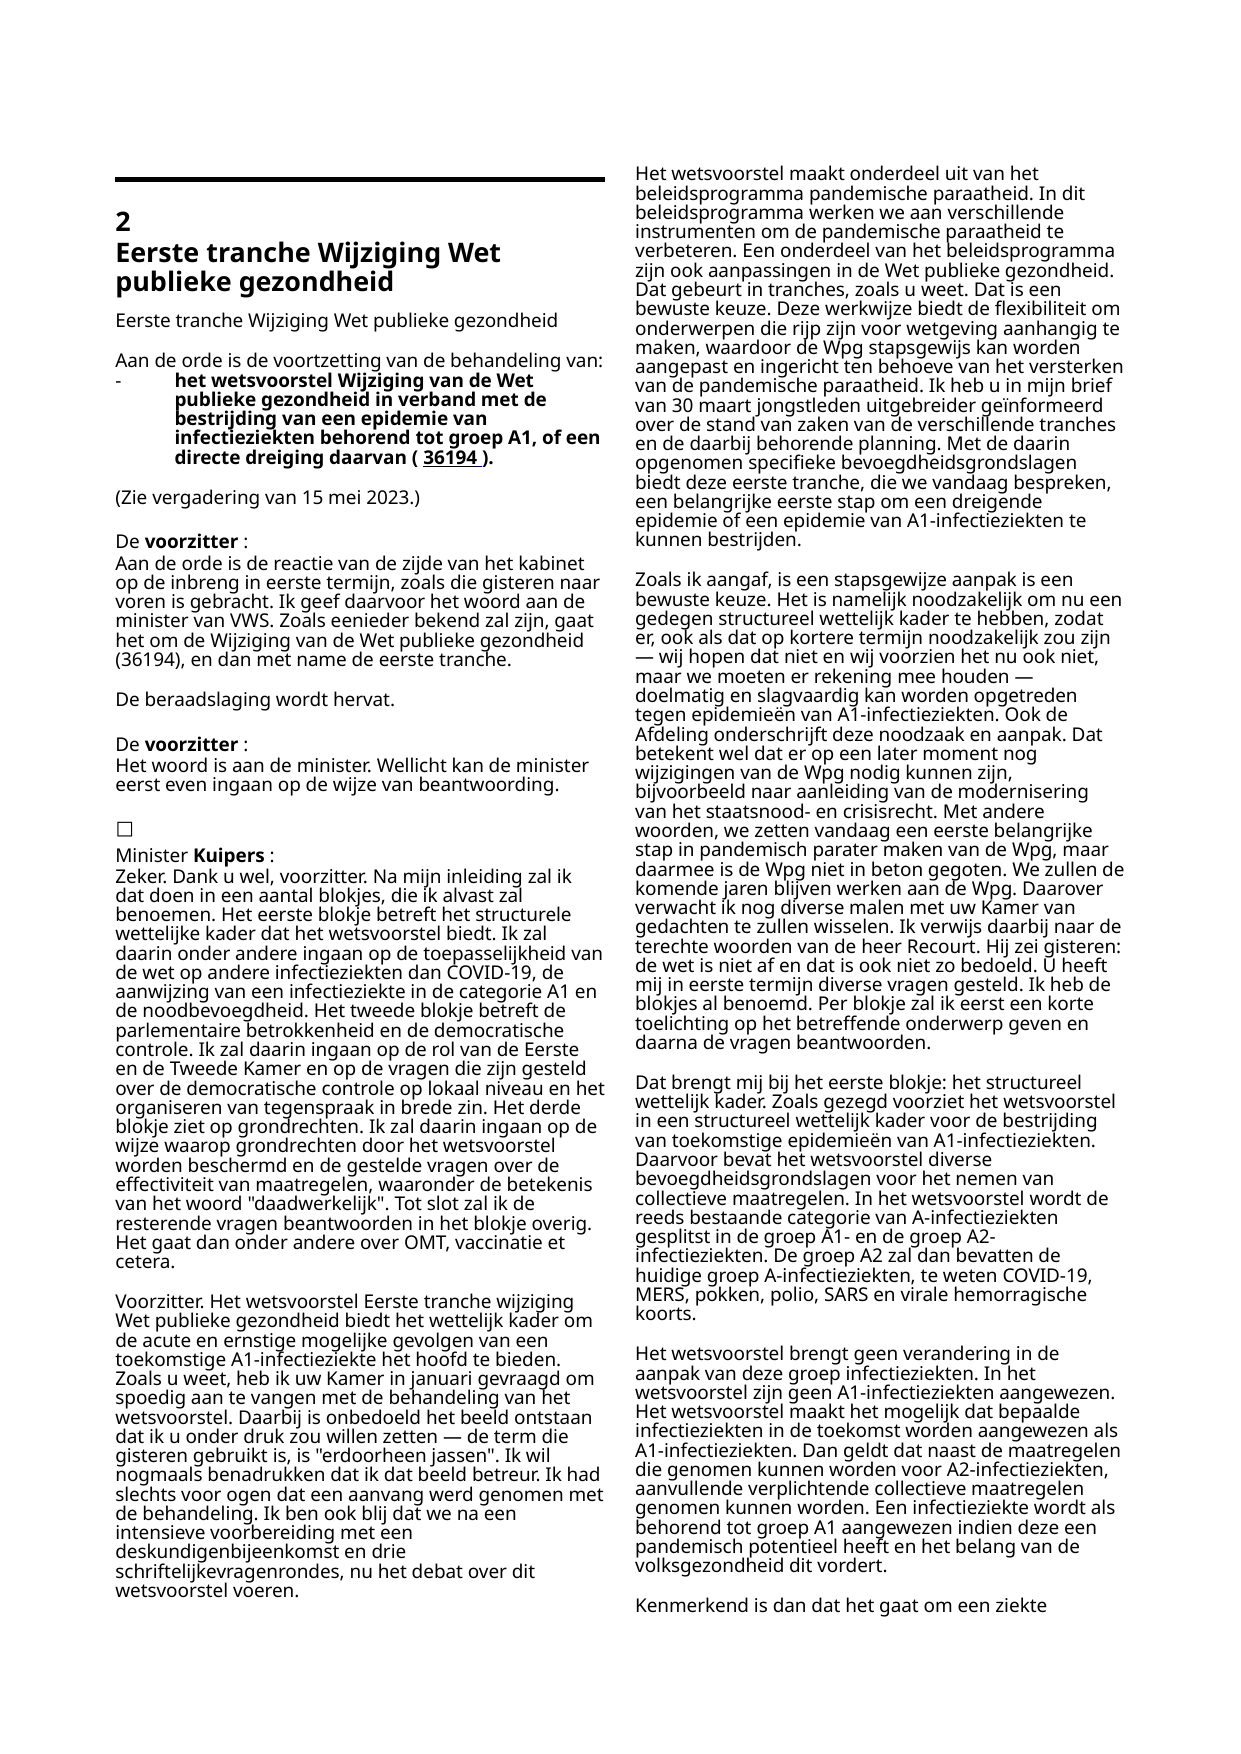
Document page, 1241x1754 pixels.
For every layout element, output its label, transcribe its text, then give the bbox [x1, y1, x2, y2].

text (Zie vergadering van 15 mei 2023.) [115, 489, 605, 508]
text Kenmerkend is dan dat het gaat om een ziekte [635, 1597, 1125, 1616]
text Eerste tranche Wijziging Wet publieke gezondheid [115, 239, 605, 312]
text Minister Kuipers : [115, 842, 605, 868]
text Het wetsvoorstel brengt geen verandering in de aanpak van deze groep infectieziekten. In het wetsvoorstel zijn geen A1-infectieziekten aangewezen. Het wetsvoorstel maakt het mogelijk dat bepaalde infectieziekten in de toekomst worden aangewezen als A1-infectieziekten. Dan geldt dat naast de maatregelen die genomen kunnen worden voor A2-infectieziekten, aanvullende verplichtende collectieve maatregelen genomen kunnen worden. Een infectieziekte wordt als behorend tot groep A1 aangewezen indien deze een pandemisch potentieel heeft en het belang van de volksgezondheid dit vordert. [635, 1345, 1125, 1576]
text ⬜ [115, 816, 605, 842]
text Dat brengt mij bij het eerste blokje: het structureel wettelijk kader. Zoals gezegd voorziet het wetsvoorstel in een structureel wettelijk kader voor de bestrijding van toekomstige epidemieën van A1-infectieziekten. Daarvoor bevat het wetsvoorstel diverse bevoegdheidsgrondslagen voor het nemen van collectieve maatregelen. In het wetsvoorstel wordt de reeds bestaande categorie van A-infectieziekten gesplitst in de groep A1- en de groep A2-infectieziekten. De groep A2 zal dan bevatten de huidige groep A-infectieziekten, te weten COVID-19, MERS, pokken, polio, SARS en virale hemorragische koorts. [635, 1074, 1125, 1324]
text Zoals ik aangaf, is een stapsgewijze aanpak is een bewuste keuze. Het is namelijk noodzakelijk om nu een gedegen structureel wettelijk kader te hebben, zodat er, ook als dat op kortere termijn noodzakelijk zou zijn — wij hopen dat niet en wij voorzien het nu ook niet, maar we moeten er rekening mee houden — doelmatig en slagvaardig kan worden opgetreden tegen epidemieën van A1-infectieziekten. Ook de Afdeling onderschrijft deze noodzaak en aanpak. Dat betekent wel dat er op een later moment nog wijzigingen van de Wpg nodig kunnen zijn, bijvoorbeeld naar aanleiding van de modernisering van het staatsnood- en crisisrecht. Met andere woorden, we zetten vandaag een eerste belangrijke stap in pandemisch parater maken van de Wpg, maar daarmee is de Wpg niet in beton gegoten. We zullen de komende jaren blijven werken aan de Wpg. Daarover verwacht ik nog diverse malen met uw Kamer van gedachten te zullen wisselen. Ik verwijs daarbij naar de terechte woorden van de heer Recourt. Hij zei gisteren: de wet is niet af en dat is ook niet zo bedoeld. U heeft mij in eerste termijn diverse vragen gesteld. Ik heb de blokjes al benoemd. Per blokje zal ik eerst een korte toelichting op het betreffende onderwerp geven en daarna de vragen beantwoorden. [635, 571, 1125, 1053]
text Voorzitter. Het wetsvoorstel Eerste tranche wijziging Wet publieke gezondheid biedt het wettelijk kader om de acute en ernstige mogelijke gevolgen van een toekomstige A1-infectieziekte het hoofd te bieden. Zoals u weet, heb ik uw Kamer in januari gevraagd om spoedig aan te vangen met de behandeling van het wetsvoorstel. Daarbij is onbedoeld het beeld ontstaan dat ik u onder druk zou willen zetten — de term die gisteren gebruikt is, is "erdoorheen jassen". Ik wil nogmaals benadrukken dat ik dat beeld betreur. Ik had slechts voor ogen dat een aanvang werd genomen met de behandeling. Ik ben ook blij dat we na een intensieve voorbereiding met een deskundigenbijeenkomst en drie schriftelijkevragenrondes, nu het debat over dit wetsvoorstel voeren. [115, 1293, 605, 1601]
text De voorzitter : [115, 731, 605, 757]
text Het woord is aan de minister. Wellicht kan de minister eerst even ingaan op de wijze van beantwoording. [115, 757, 605, 795]
text Eerste tranche Wijziging Wet publieke gezondheid [115, 312, 605, 332]
text De voorzitter : [115, 529, 605, 554]
text Aan de orde is de reactie van de zijde van het kabinet op de inbreng in eerste termijn, zoals die gisteren naar voren is gebracht. Ik geef daarvoor het woord aan de minister van VWS. Zoals eenieder bekend zal zijn, gaat het om de Wijziging van de Wet publieke gezondheid (36194), en dan met name de eerste tranche. [115, 554, 605, 670]
text Aan de orde is de voortzetting van de behandeling van: [115, 352, 605, 372]
text 2 [115, 203, 605, 239]
text Het wetsvoorstel maakt onderdeel uit van het beleidsprogramma pandemische paraatheid. In dit beleidsprogramma werken we aan verschillende instrumenten om de pandemische paraatheid te verbeteren. Een onderdeel van het beleidsprogramma zijn ook aanpassingen in de Wet publieke gezondheid. Dat gebeurt in tranches, zoals u weet. Dat is een bewuste keuze. Deze werkwijze biedt de flexibiliteit om onderwerpen die rijp zijn voor wetgeving aanhangig te maken, waardoor de Wpg stapsgewijs kan worden aangepast en ingericht ten behoeve van het versterken van de pandemische paraatheid. Ik heb u in mijn brief van 30 maart jongstleden uitgebreider geïnformeerd over de stand van zaken van de verschillende tranches en de daarbij behorende planning. Met de daarin opgenomen specifieke bevoegdheidsgrondslagen biedt deze eerste tranche, die we vandaag bespreken, een belangrijke eerste stap om een dreigende epidemie of een epidemie van A1-infectieziekten te kunnen bestrijden. [635, 165, 1125, 551]
text De beraadslaging wordt hervat. [115, 691, 605, 710]
text Zeker. Dank u wel, voorzitter. Na mijn inleiding zal ik dat doen in een aantal blokjes, die ik alvast zal benoemen. Het eerste blokje betreft het structurele wettelijke kader dat het wetsvoorstel biedt. Ik zal daarin onder andere ingaan op de toepasselijkheid van de wet op andere infectieziekten dan COVID-19, de aanwijzing van een infectieziekte in de categorie A1 en de noodbevoegdheid. Het tweede blokje betreft de parlementaire betrokkenheid en de democratische controle. Ik zal daarin ingaan op de rol van de Eerste en de Tweede Kamer en op de vragen die zijn gesteld over de democratische controle op lokaal niveau en het organiseren van tegenspraak in brede zin. Het derde blokje ziet op grondrechten. Ik zal daarin ingaan op de wijze waarop grondrechten door het wetsvoorstel worden beschermd en de gestelde vragen over de effectiviteit van maatregelen, waaronder de betekenis van het woord "daadwerkelijk". Tot slot zal ik de resterende vragen beantwoorden in het blokje overig. Het gaat dan onder andere over OMT, vaccinatie et cetera. [115, 868, 605, 1272]
list het wetsvoorstel Wijziging van de Wet publieke gezondheid in verband met de bestrijding van een epidemie van infectieziekten behorend tot groep A1, of een directe dreiging daarvan ( 36194 ). [115, 372, 605, 468]
